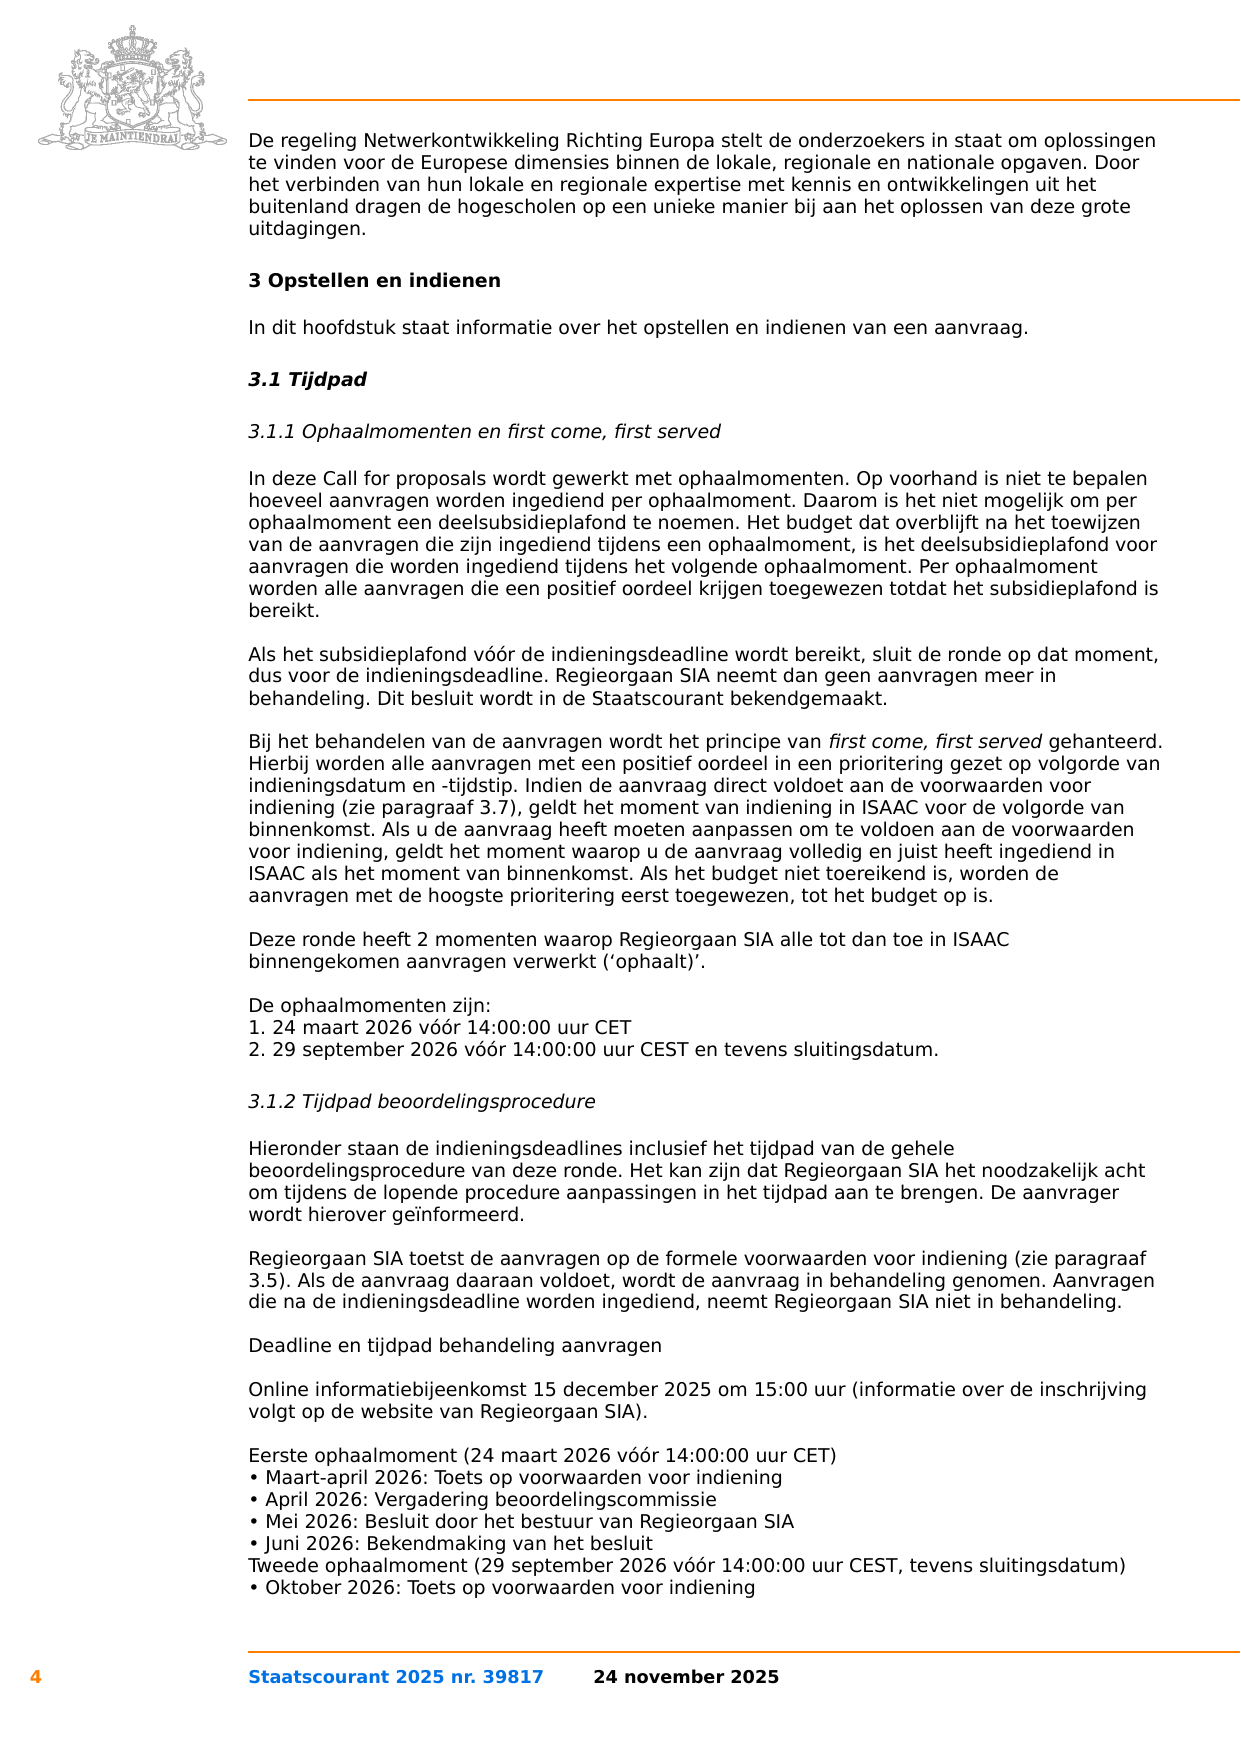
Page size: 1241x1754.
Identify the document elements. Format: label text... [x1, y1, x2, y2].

subtitle 3 Opstellen en indienen [248, 270, 1163, 292]
text De regeling Netwerkontwikkeling Richting Europa stelt de onderzoekers in staat om oplossingen te vinden voor de Europese dimensies binnen de lokale, regionale en nationale opgaven. Door het verbinden van hun lokale en regionale expertise met kennis en ontwikkelingen uit het buitenland dragen de hogescholen op een unieke manier bij aan het oplossen van deze grote uitdagingen. [248, 130, 1163, 240]
text Deze ronde heeft 2 momenten waarop Regieorgaan SIA alle tot dan toe in ISAAC binnengekomen aanvragen verwerkt (‘ophaalt)’. [248, 929, 1163, 973]
text 1. 24 maart 2026 vóór 14:00:00 uur CET [248, 1017, 1163, 1039]
text In dit hoofdstuk staat informatie over het opstellen en indienen van een aanvraag. [248, 317, 1163, 339]
subtitle 3.1.2 Tijdpad beoordelingsprocedure [248, 1091, 1163, 1113]
text De ophaalmomenten zijn: [248, 995, 1163, 1017]
text • April 2026: Vergadering beoordelingscommissie [248, 1489, 1163, 1511]
subtitle 3.1 Tijdpad [248, 369, 1163, 391]
text Regieorgaan SIA toetst de aanvragen op de formele voorwaarden voor indiening (zie paragraaf 3.5). Als de aanvraag daaraan voldoet, wordt de aanvraag in behandeling genomen. Aanvragen die na de indieningsdeadline worden ingediend, neemt Regieorgaan SIA niet in behandeling. [248, 1247, 1163, 1313]
text Bij het behandelen van de aanvragen wordt het principe van first come, first served gehanteerd. Hierbij worden alle aanvragen met een positief oordeel in een prioritering gezet op volgorde van indieningsdatum en -tijdstip. Indien de aanvraag direct voldoet aan de voorwaarden voor indiening (zie paragraaf 3.7), geldt het moment van indiening in ISAAC voor de volgorde van binnenkomst. Als u de aanvraag heeft moeten aanpassen om te voldoen aan de voorwaarden voor indiening, geldt het moment waarop u de aanvraag volledig en juist heeft ingediend in ISAAC als het moment van binnenkomst. Als het budget niet toereikend is, worden de aanvragen met de hoogste prioritering eerst toegewezen, tot het budget op is. [248, 731, 1163, 907]
text Online informatiebijeenkomst 15 december 2025 om 15:00 uur (informatie over de inschrijving volgt op de website van Regieorgaan SIA). [248, 1379, 1163, 1423]
text Hieronder staan de indieningsdeadlines inclusief het tijdpad van de gehele beoordelingsprocedure van deze ronde. Het kan zijn dat Regieorgaan SIA het noodzakelijk acht om tijdens de lopende procedure aanpassingen in het tijdpad aan te brengen. De aanvrager wordt hierover geïnformeerd. [248, 1138, 1163, 1226]
text Deadline en tijdpad behandeling aanvragen [248, 1335, 1163, 1357]
text • Juni 2026: Bekendmaking van het besluit [248, 1533, 1163, 1555]
text In deze Call for proposals wordt gewerkt met ophaalmomenten. Op voorhand is niet te bepalen hoeveel aanvragen worden ingediend per ophaalmoment. Daarom is het niet mogelijk om per ophaalmoment een deelsubsidieplafond te noemen. Het budget dat overblijft na het toewijzen van de aanvragen die zijn ingediend tijdens een ophaalmoment, is het deelsubsidieplafond voor aanvragen die worden ingediend tijdens het volgende ophaalmoment. Per ophaalmoment worden alle aanvragen die een positief oordeel krijgen toegewezen totdat het subsidieplafond is bereikt. [248, 468, 1163, 622]
text • Oktober 2026: Toets op voorwaarden voor indiening [248, 1577, 1163, 1599]
text • Maart-april 2026: Toets op voorwaarden voor indiening [248, 1467, 1163, 1489]
text • Mei 2026: Besluit door het bestuur van Regieorgaan SIA [248, 1511, 1163, 1533]
subtitle 3.1.1 Ophaalmomenten en first come, first served [248, 421, 1163, 443]
text Als het subsidieplafond vóór de indieningsdeadline wordt bereikt, sluit de ronde op dat moment, dus voor de indieningsdeadline. Regieorgaan SIA neemt dan geen aanvragen meer in behandeling. Dit besluit wordt in de Staatscourant bekendgemaakt. [248, 643, 1163, 709]
text Eerste ophaalmoment (24 maart 2026 vóór 14:00:00 uur CET) [248, 1445, 1163, 1467]
picture [38, 25, 227, 150]
text Tweede ophaalmoment (29 september 2026 vóór 14:00:00 uur CEST, tevens sluitingsdatum) [248, 1555, 1163, 1577]
text 2. 29 september 2026 vóór 14:00:00 uur CEST en tevens sluitingsdatum. [248, 1039, 1163, 1061]
